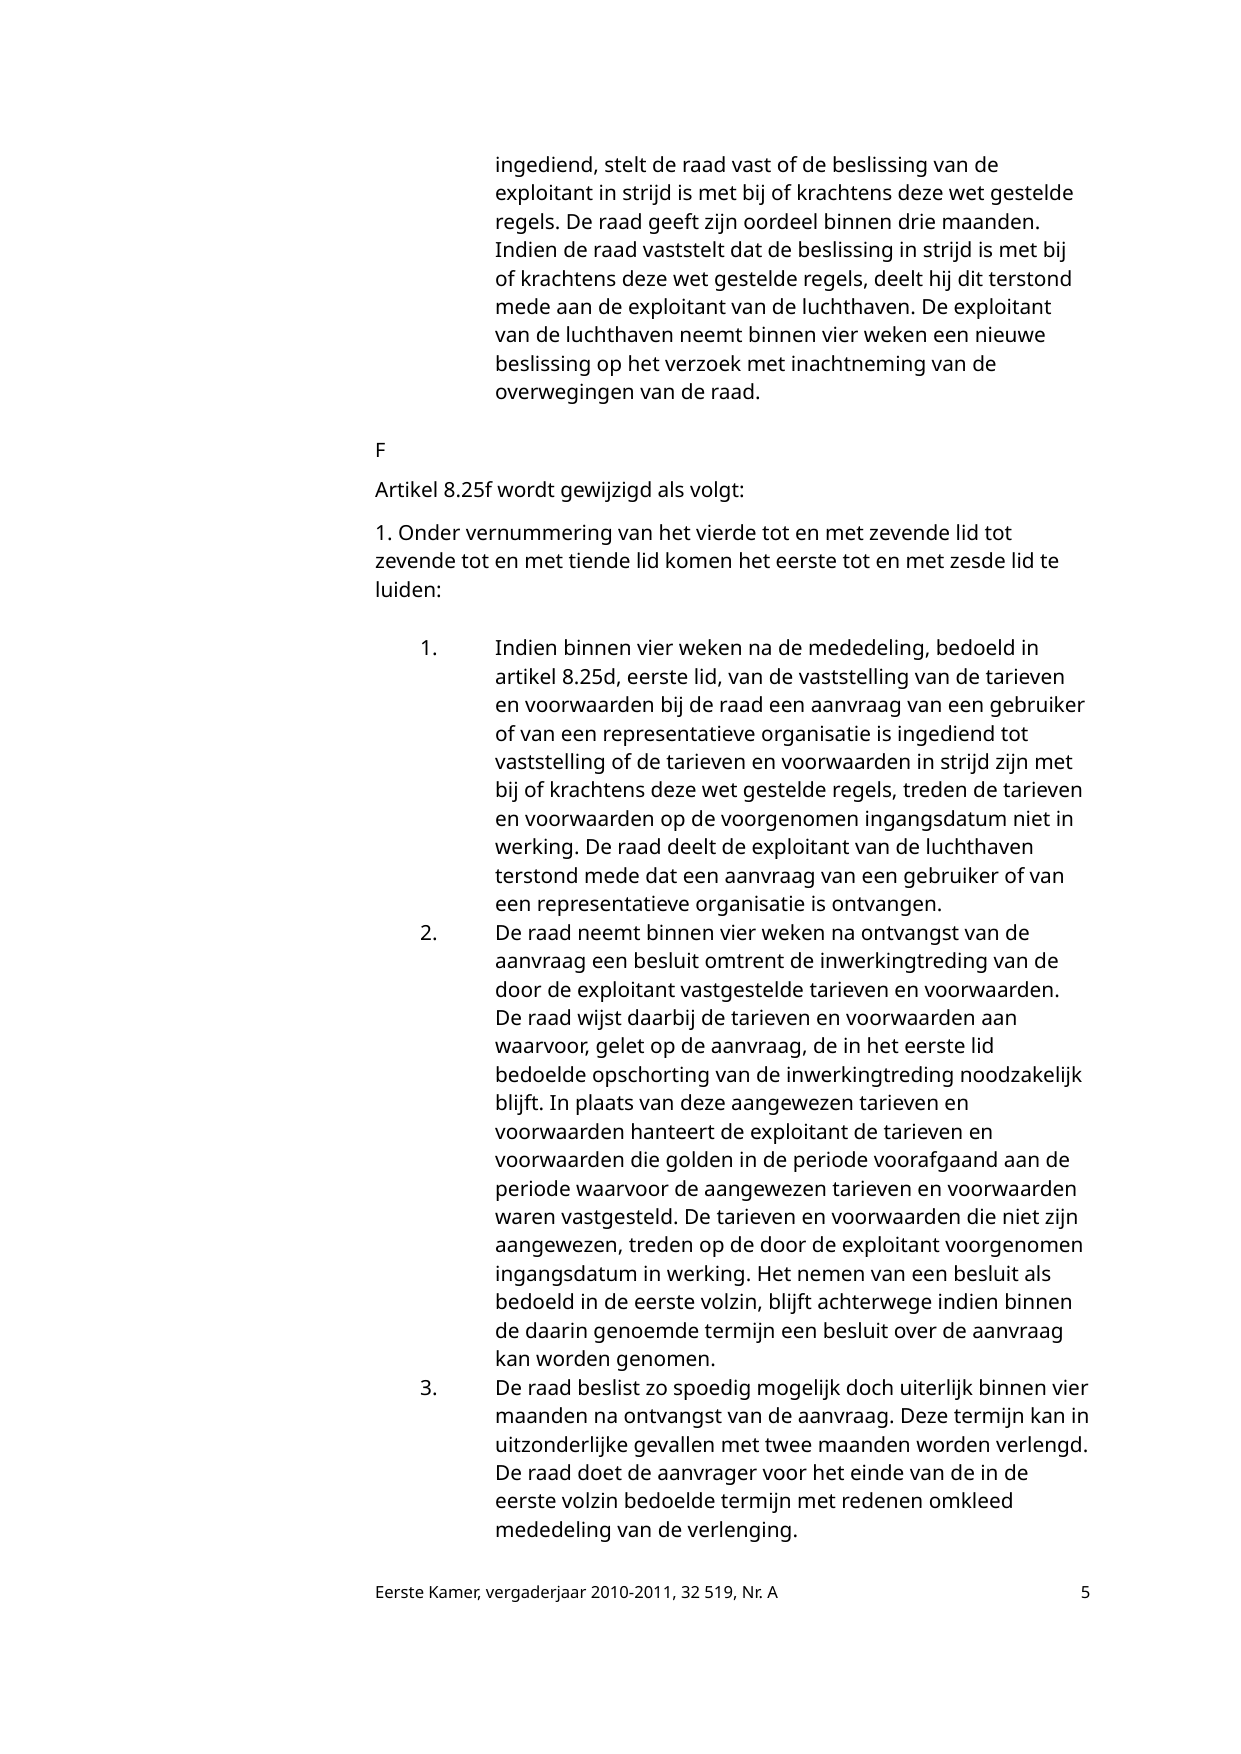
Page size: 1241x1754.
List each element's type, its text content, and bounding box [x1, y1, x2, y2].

list De raad beslist zo spoedig mogelijk doch uiterlijk binnen vier maanden na ontvangst van de aanvraag. Deze termijn kan in uitzonderlijke gevallen met twee maanden worden verlengd. De raad doet de aanvrager voor het einde van de in de eerste volzin bedoelde termijn met redenen omkleed mededeling van de verlenging. [420, 1373, 1090, 1543]
list Indien binnen vier weken na de mededeling, bedoeld in artikel 8.25d, eerste lid, van de vaststelling van de tarieven en voorwaarden bij de raad een aanvraag van een gebruiker of van een representatieve organisatie is ingediend tot vaststelling of de tarieven en voorwaarden in strijd zijn met bij of krachtens deze wet gestelde regels, treden de tarieven en voorwaarden op de voorgenomen ingangsdatum niet in werking. De raad deelt de exploitant van de luchthaven terstond mede dat een aanvraag van een gebruiker of van een representatieve organisatie is ontvangen. [420, 633, 1090, 918]
text F [375, 436, 1090, 463]
text 1. Onder vernummering van het vierde tot en met zevende lid tot zevende tot en met tiende lid komen het eerste tot en met zesde lid te luiden: [375, 518, 1090, 603]
list De raad neemt binnen vier weken na ontvangst van de aanvraag een besluit omtrent de inwerkingtreding van de door de exploitant vastgestelde tarieven en voorwaarden. De raad wijst daarbij de tarieven en voorwaarden aan waarvoor, gelet op de aanvraag, de in het eerste lid bedoelde opschorting van de inwerkingtreding noodzakelijk blijft. In plaats van deze aangewezen tarieven en voorwaarden hanteert de exploitant de tarieven en voorwaarden die golden in de periode voorafgaand aan de periode waarvoor de aangewezen tarieven en voorwaarden waren vastgesteld. De tarieven en voorwaarden die niet zijn aangewezen, treden op de door de exploitant voorgenomen ingangsdatum in werking. Het nemen van een besluit als bedoeld in de eerste volzin, blijft achterwege indien binnen de daarin genoemde termijn een besluit over de aanvraag kan worden genomen. [420, 918, 1090, 1373]
text Artikel 8.25f wordt gewijzigd als volgt: [375, 475, 1090, 503]
list ingediend, stelt de raad vast of de beslissing van de exploitant in strijd is met bij of krachtens deze wet gestelde regels. De raad geeft zijn oordeel binnen drie maanden. Indien de raad vaststelt dat de beslissing in strijd is met bij of krachtens deze wet gestelde regels, deelt hij dit terstond mede aan de exploitant van de luchthaven. De exploitant van de luchthaven neemt binnen vier weken een nieuwe beslissing op het verzoek met inachtneming van de overwegingen van de raad. [420, 150, 1090, 406]
